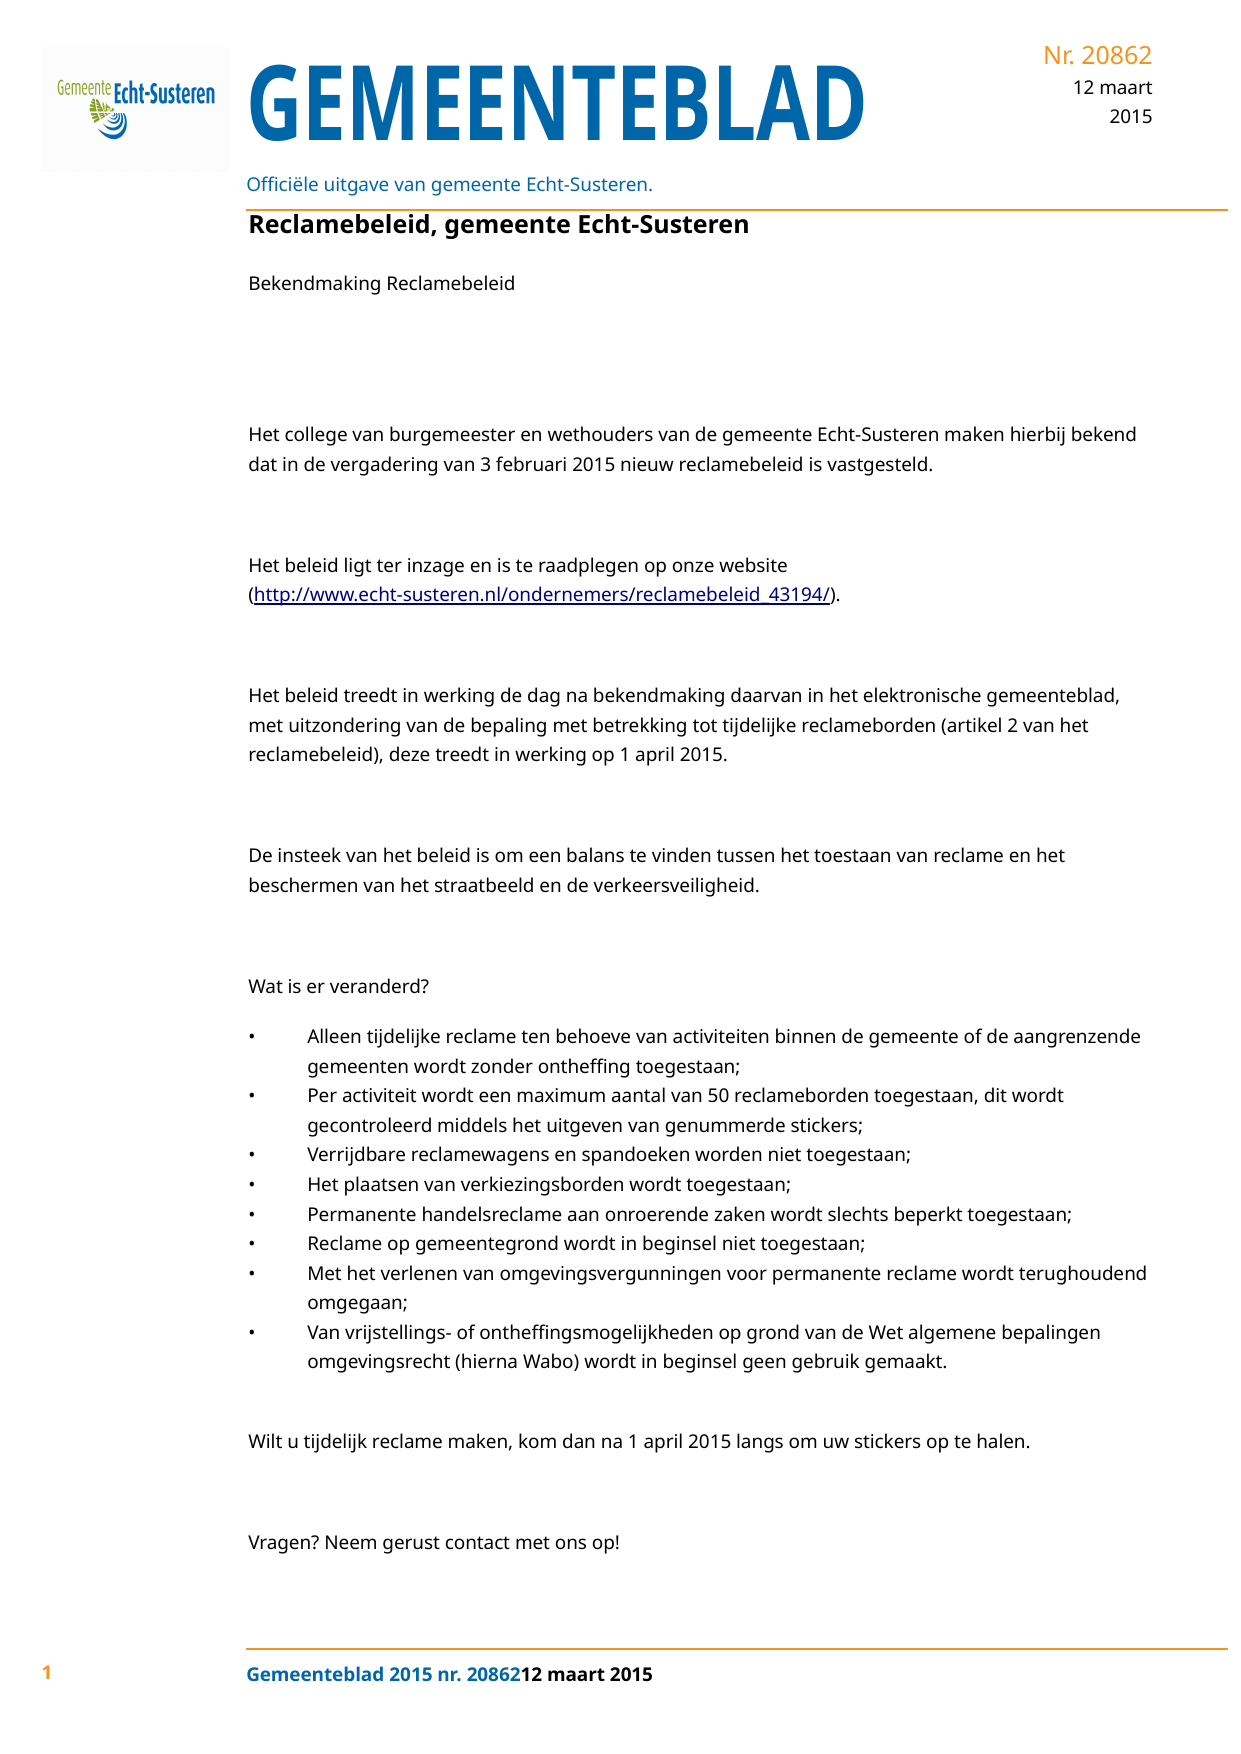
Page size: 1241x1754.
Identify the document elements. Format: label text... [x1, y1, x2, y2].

list Met het verlenen van omgevingsvergunningen voor permanente reclame wordt terughoudend omgegaan; [248, 1260, 1152, 1315]
text Het beleid ligt ter inzage en is te raadplegen op onze website (http://www.echt-susteren.nl/ondernemers/reclamebeleid_43194/). [248, 552, 1152, 607]
text Het college van burgemeester en wethouders van de gemeente Echt-Susteren maken hierbij bekend dat in de vergadering van 3 februari 2015 nieuw reclamebeleid is vastgesteld. [248, 422, 1152, 477]
list Per activiteit wordt een maximum aantal van 50 reclameborden toegestaan, dit wordt gecontroleerd middels het uitgeven van genummerde stickers; [248, 1082, 1152, 1138]
text Het beleid treedt in werking de dag na bekendmaking daarvan in het elektronische gemeenteblad, met uitzondering van de bepaling met betrekking tot tijdelijke reclameborden (artikel 2 van het reclamebeleid), deze treedt in werking op 1 april 2015. [248, 682, 1152, 767]
text Reclamebeleid, gemeente Echt-Susteren [248, 211, 1152, 241]
text Vragen? Neem gerust contact met ons op! [248, 1529, 1152, 1555]
text Wat is er veranderd? [248, 973, 1152, 998]
list Verrijdbare reclamewagens en spandoeken worden niet toegestaan; [248, 1142, 1152, 1167]
list Reclame op gemeentegrond wordt in beginsel niet toegestaan; [248, 1230, 1152, 1256]
list Van vrijstellings- of ontheffingsmogelijkheden op grond van de Wet algemene bepalingen omgevingsrecht (hierna Wabo) wordt in beginsel geen gebruik gemaakt. [248, 1319, 1152, 1374]
text De insteek van het beleid is om een balans te vinden tussen het toestaan van reclame en het beschermen van het straatbeeld en de verkeersveiligheid. [248, 842, 1152, 898]
list Permanente handelsreclame aan onroerende zaken wordt slechts beperkt toegestaan; [248, 1201, 1152, 1226]
list Het plaatsen van verkiezingsborden wordt toegestaan; [248, 1171, 1152, 1197]
list Alleen tijdelijke reclame ten behoeve van activiteiten binnen de gemeente of de aangrenzende gemeenten wordt zonder ontheffing toegestaan; [248, 1023, 1152, 1078]
text Bekendmaking Reclamebeleid [248, 270, 1152, 296]
picture [41, 47, 231, 172]
text Wilt u tijdelijk reclame maken, kom dan na 1 april 2015 langs om uw stickers op te halen. [248, 1429, 1152, 1454]
